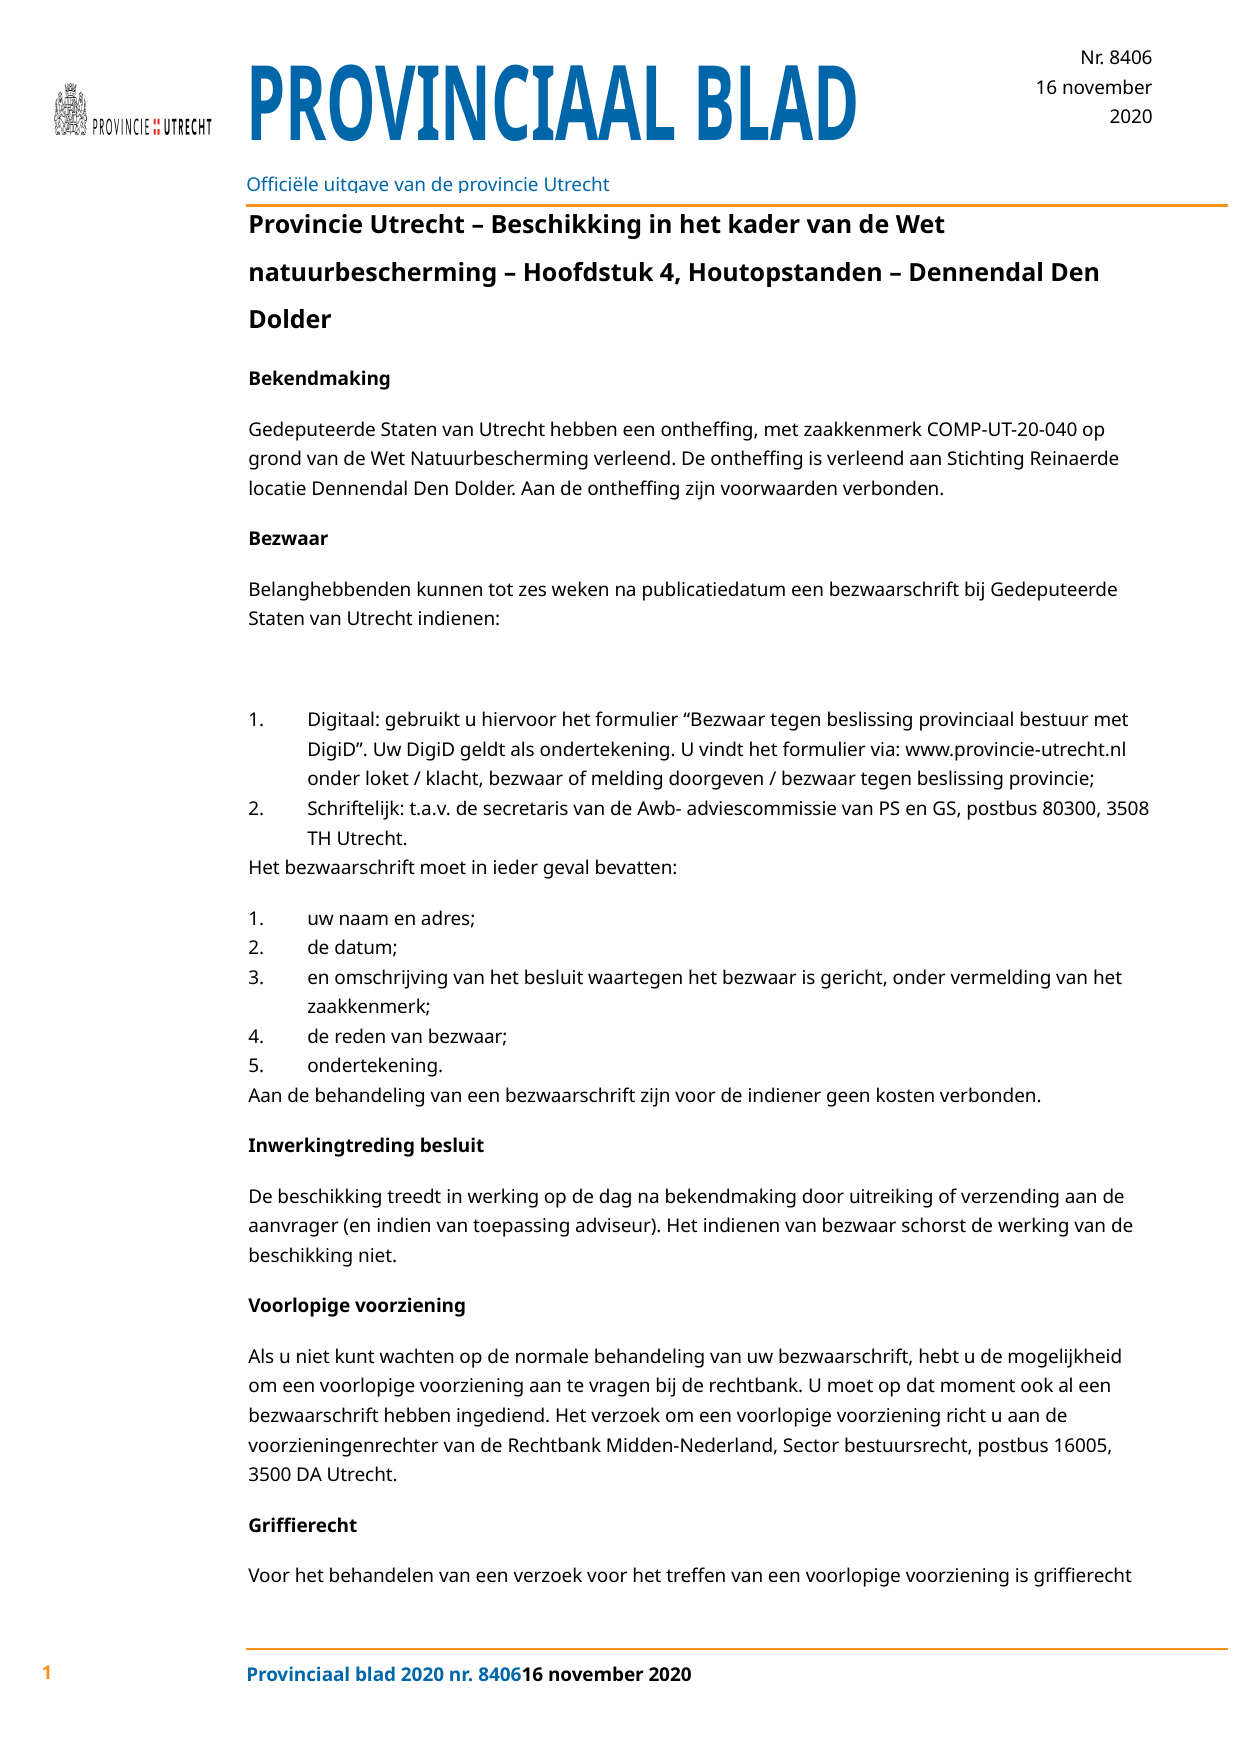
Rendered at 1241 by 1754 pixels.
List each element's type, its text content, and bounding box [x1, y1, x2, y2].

text Inwerkingtreding besluit [248, 1133, 1152, 1158]
text Voor het behandelen van een verzoek voor het treffen van een voorlopige voorziening is griffierecht [248, 1562, 1152, 1588]
text Griffierecht [248, 1512, 1152, 1537]
picture [41, 47, 231, 172]
text Bekendmaking [248, 366, 1152, 391]
text Belanghebbenden kunnen tot zes weken na publicatiedatum een bezwaarschrift bij Gedeputeerde Staten van Utrecht indienen: [248, 576, 1152, 631]
list Schriftelijk: t.a.v. de secretaris van de Awb- adviescommissie van PS en GS, postbus 80300, 3508 TH Utrecht. [248, 795, 1152, 850]
list de datum; [248, 934, 1152, 960]
text Aan de behandeling van een bezwaarschrift zijn voor de indiener geen kosten verbonden. [248, 1082, 1152, 1108]
text Bezwaar [248, 526, 1152, 551]
list de reden van bezwaar; [248, 1023, 1152, 1049]
text Als u niet kunt wachten op de normale behandeling van uw bezwaarschrift, hebt u de mogelijkheid om een voorlopige voorziening aan te vragen bij de rechtbank. U moet op dat moment ook al een bezwaarschrift hebben ingediend. Het verzoek om een voorlopige voorziening richt u aan de voorzieningenrechter van de Rechtbank Midden-Nederland, Sector bestuursrecht, postbus 16005, 3500 DA Utrecht. [248, 1343, 1152, 1487]
list Digitaal: gebruikt u hiervoor het formulier “Bezwaar tegen beslissing provinciaal bestuur met DigiD”. Uw DigiD geldt als ondertekening. U vindt het formulier via: www.provincie-utrecht.nl onder loket / klacht, bezwaar of melding doorgeven / bezwaar tegen beslissing provincie; [248, 706, 1152, 791]
text Provincie Utrecht – Beschikking in het kader van de Wet natuurbescherming – Hoofdstuk 4, Houtopstanden – Dennendal Den Dolder [248, 207, 1152, 336]
text Het bezwaarschrift moet in ieder geval bevatten: [248, 854, 1152, 880]
text De beschikking treedt in werking op de dag na bekendmaking door uitreiking of verzending aan de aanvrager (en indien van toepassing adviseur). Het indienen van bezwaar schorst de werking van de beschikking niet. [248, 1183, 1152, 1268]
text Gedeputeerde Staten van Utrecht hebben een ontheffing, met zaakkenmerk COMP-UT-20-040 op grond van de Wet Natuurbescherming verleend. De ontheffing is verleend aan Stichting Reinaerde locatie Dennendal Den Dolder. Aan de ontheffing zijn voorwaarden verbonden. [248, 416, 1152, 501]
text Voorlopige voorziening [248, 1293, 1152, 1318]
list ondertekening. [248, 1053, 1152, 1078]
list en omschrijving van het besluit waartegen het bezwaar is gericht, onder vermelding van het zaakkenmerk; [248, 964, 1152, 1019]
list uw naam en adres; [248, 905, 1152, 930]
